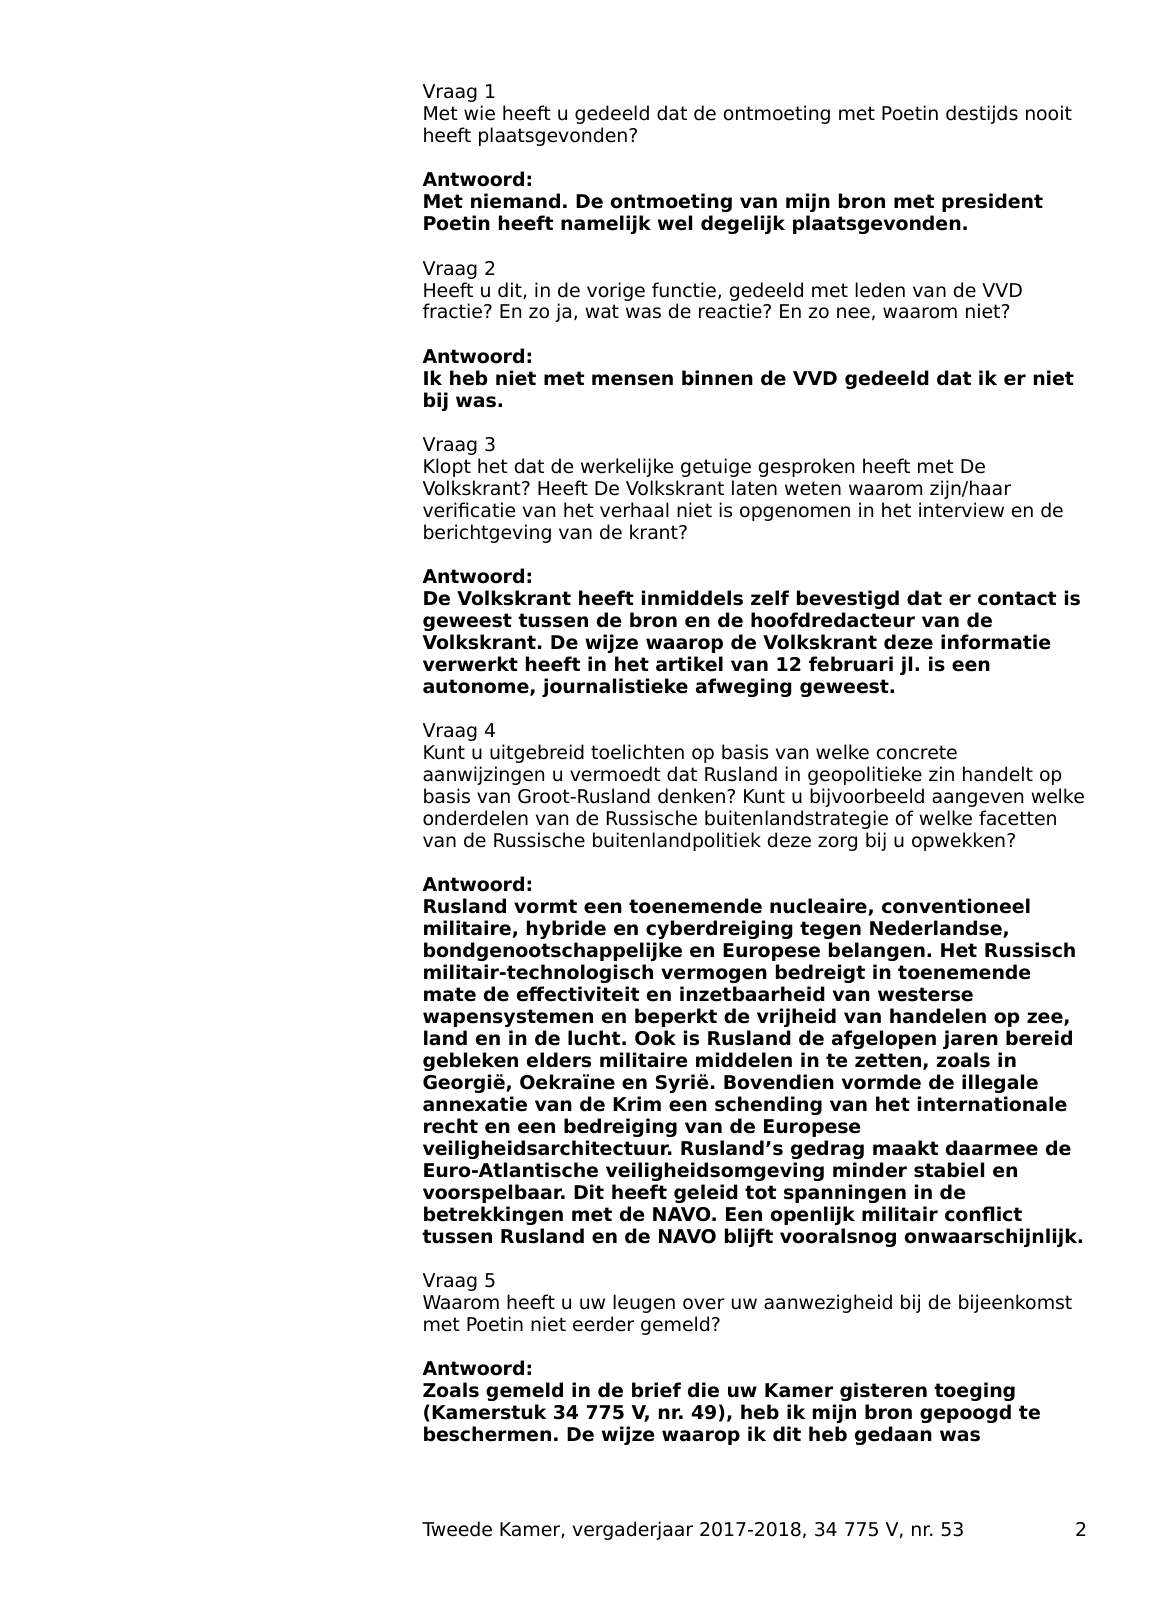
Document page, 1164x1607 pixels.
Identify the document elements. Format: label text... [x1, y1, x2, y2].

text Antwoord: [422, 346, 1087, 368]
text Kunt u uitgebreid toelichten op basis van welke concrete aanwijzingen u vermoedt dat Rusland in geopolitieke zin handelt op basis van Groot-Rusland denken? Kunt u bijvoorbeeld aangeven welke onderdelen van de Russische buitenlandstrategie of welke facetten van de Russische buitenlandpolitiek deze zorg bij u opwekken? [422, 742, 1087, 852]
text Rusland vormt een toenemende nucleaire, conventioneel militaire, hybride en cyberdreiging tegen Nederlandse, bondgenootschappelijke en Europese belangen. Het Russisch militair-technologisch vermogen bedreigt in toenemende mate de effectiviteit en inzetbaarheid van westerse wapensystemen en beperkt de vrijheid van handelen op zee, land en in de lucht. Ook is Rusland de afgelopen jaren bereid gebleken elders militaire middelen in te zetten, zoals in Georgië, Oekraïne en Syrië. Bovendien vormde de illegale annexatie van de Krim een schending van het internationale recht en een bedreiging van de Europese veiligheidsarchitectuur. Rusland’s gedrag maakt daarmee de Euro-Atlantische veiligheidsomgeving minder stabiel en voorspelbaar. Dit heeft geleid tot spanningen in de betrekkingen met de NAVO. Een openlijk militair conflict tussen Rusland en de NAVO blijft vooralsnog onwaarschijnlijk. [422, 896, 1087, 1248]
text Met wie heeft u gedeeld dat de ontmoeting met Poetin destijds nooit heeft plaatsgevonden? [422, 103, 1087, 147]
text Klopt het dat de werkelijke getuige gesproken heeft met De Volkskrant? Heeft De Volkskrant laten weten waarom zijn/haar verificatie van het verhaal niet is opgenomen in het interview en de berichtgeving van de krant? [422, 456, 1087, 544]
text Vraag 1 [422, 81, 1087, 103]
text Vraag 5 [422, 1270, 1087, 1292]
text De Volkskrant heeft inmiddels zelf bevestigd dat er contact is geweest tussen de bron en de hoofdredacteur van de Volkskrant. De wijze waarop de Volkskrant deze informatie verwerkt heeft in het artikel van 12 februari jl. is een autonome, journalistieke afweging geweest. [422, 588, 1087, 698]
text Zoals gemeld in de brief die uw Kamer gisteren toeging (Kamerstuk 34 775 V, nr. 49), heb ik mijn bron gepoogd te beschermen. De wijze waarop ik dit heb gedaan was [422, 1380, 1087, 1446]
text Antwoord: [422, 874, 1087, 896]
text Heeft u dit, in de vorige functie, gedeeld met leden van de VVD fractie? En zo ja, wat was de reactie? En zo nee, waarom niet? [422, 279, 1087, 323]
text Waarom heeft u uw leugen over uw aanwezigheid bij de bijeenkomst met Poetin niet eerder gemeld? [422, 1292, 1087, 1336]
text Vraag 3 [422, 434, 1087, 456]
text Antwoord: [422, 1358, 1087, 1380]
text Met niemand. De ontmoeting van mijn bron met president Poetin heeft namelijk wel degelijk plaatsgevonden. [422, 191, 1087, 235]
text Vraag 2 [422, 257, 1087, 279]
text Antwoord: [422, 566, 1087, 588]
text Vraag 4 [422, 720, 1087, 742]
text Ik heb niet met mensen binnen de VVD gedeeld dat ik er niet bij was. [422, 368, 1087, 412]
text Antwoord: [422, 169, 1087, 191]
